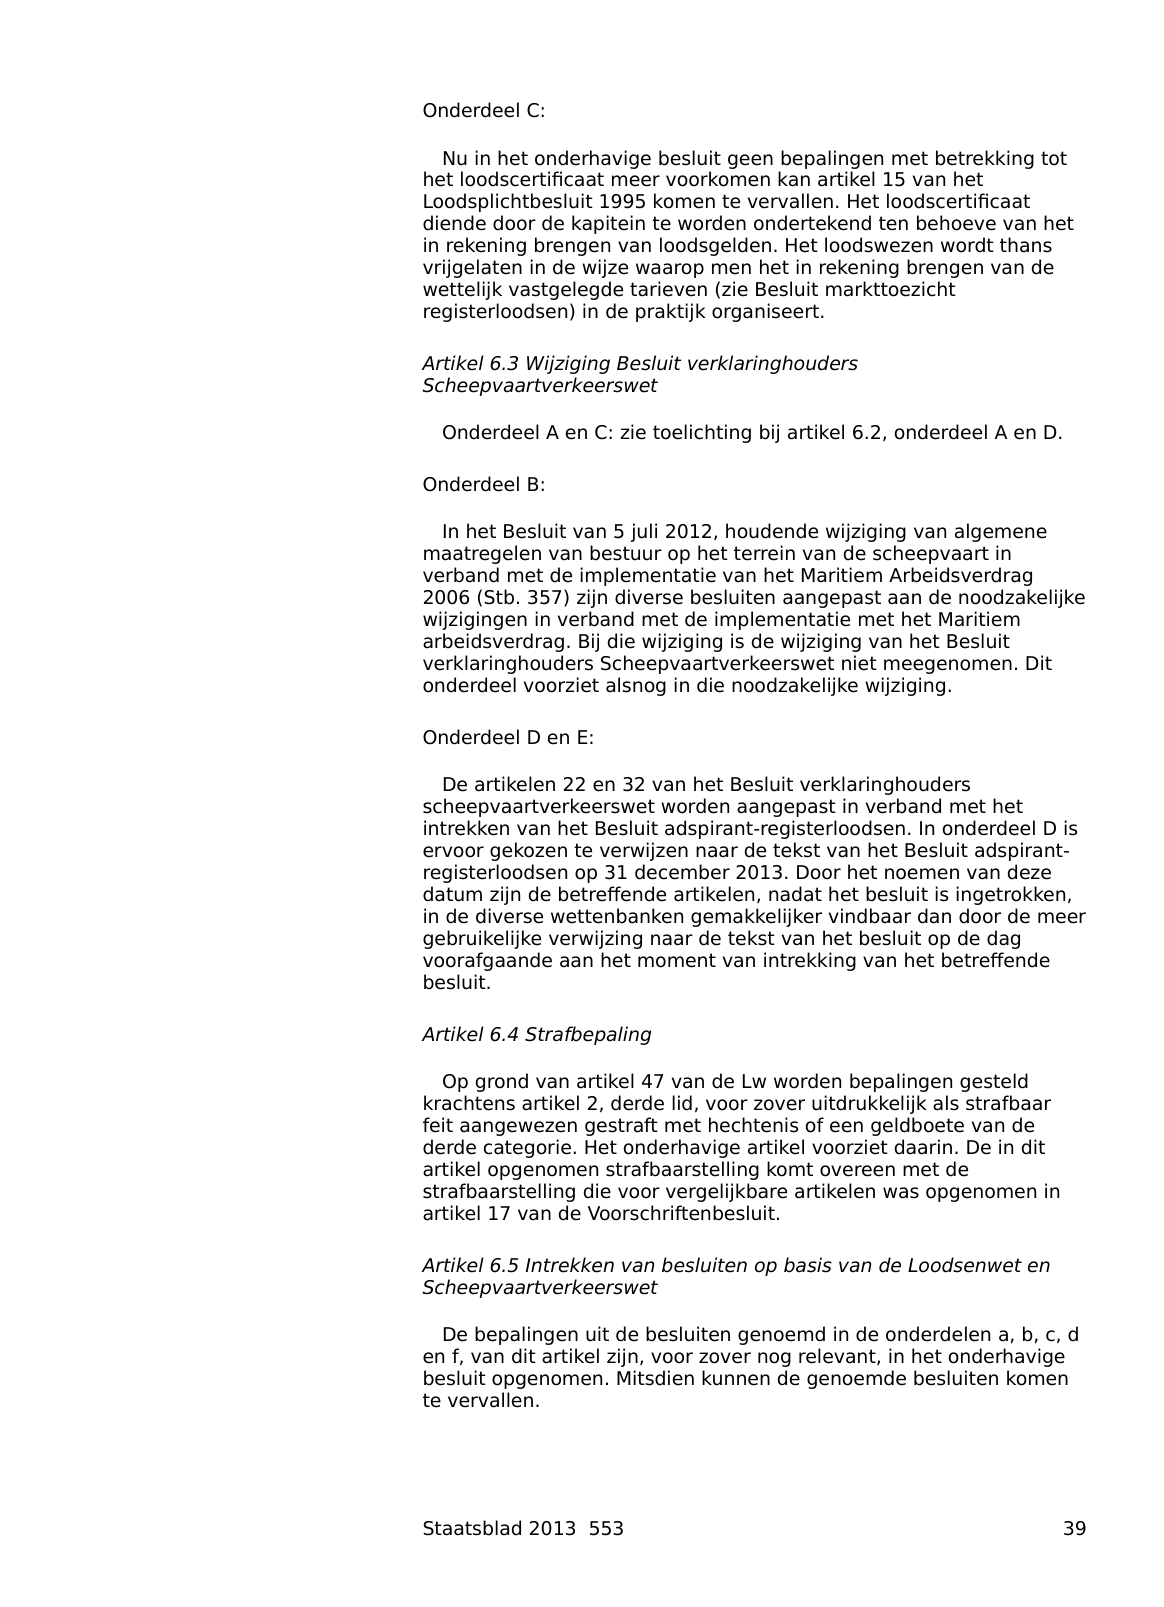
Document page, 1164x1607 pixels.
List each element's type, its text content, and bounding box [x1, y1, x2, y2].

subtitle Artikel 6.4 Strafbepaling [422, 1024, 1087, 1046]
subtitle Onderdeel D en E: [422, 727, 1087, 749]
subtitle Artikel 6.5 Intrekken van besluiten op basis van de Loodsenwet en Scheepvaartverkeerswet [422, 1254, 1087, 1298]
text De artikelen 22 en 32 van het Besluit verklaringhouders scheepvaartverkeerswet worden aangepast in verband met het intrekken van het Besluit adspirant-registerloodsen. In onderdeel D is ervoor gekozen te verwijzen naar de tekst van het Besluit adspirant-registerloodsen op 31 december 2013. Door het noemen van deze datum zijn de betreffende artikelen, nadat het besluit is ingetrokken, in de diverse wettenbanken gemakkelijker vindbaar dan door de meer gebruikelijke verwijzing naar de tekst van het besluit op de dag voorafgaande aan het moment van intrekking van het betreffende besluit. [422, 774, 1087, 994]
text Onderdeel A en C: zie toelichting bij artikel 6.2, onderdeel A en D. [422, 422, 1087, 444]
text Nu in het onderhavige besluit geen bepalingen met betrekking tot het loodscertificaat meer voorkomen kan artikel 15 van het Loodsplichtbesluit 1995 komen te vervallen. Het loodscertificaat diende door de kapitein te worden ondertekend ten behoeve van het in rekening brengen van loodsgelden. Het loodswezen wordt thans vrijgelaten in de wijze waarop men het in rekening brengen van de wettelijk vastgelegde tarieven (zie Besluit markttoezicht registerloodsen) in de praktijk organiseert. [422, 147, 1087, 323]
subtitle Onderdeel C: [422, 100, 1087, 122]
text De bepalingen uit de besluiten genoemd in de onderdelen a, b, c, d en f, van dit artikel zijn, voor zover nog relevant, in het onderhavige besluit opgenomen. Mitsdien kunnen de genoemde besluiten komen te vervallen. [422, 1323, 1087, 1411]
subtitle Onderdeel B: [422, 474, 1087, 496]
text In het Besluit van 5 juli 2012, houdende wijziging van algemene maatregelen van bestuur op het terrein van de scheepvaart in verband met de implementatie van het Maritiem Arbeidsverdrag 2006 (Stb. 357) zijn diverse besluiten aangepast aan de noodzakelijke wijzigingen in verband met de implementatie met het Maritiem arbeidsverdrag. Bij die wijziging is de wijziging van het Besluit verklaringhouders Scheepvaartverkeerswet niet meegenomen. Dit onderdeel voorziet alsnog in die noodzakelijke wijziging. [422, 521, 1087, 697]
subtitle Artikel 6.3 Wijziging Besluit verklaringhouders Scheepvaartverkeerswet [422, 353, 1087, 397]
text Op grond van artikel 47 van de Lw worden bepalingen gesteld krachtens artikel 2, derde lid, voor zover uitdrukkelijk als strafbaar feit aangewezen gestraft met hechtenis of een geldboete van de derde categorie. Het onderhavige artikel voorziet daarin. De in dit artikel opgenomen strafbaarstelling komt overeen met de strafbaarstelling die voor vergelijkbare artikelen was opgenomen in artikel 17 van de Voorschriftenbesluit. [422, 1071, 1087, 1224]
